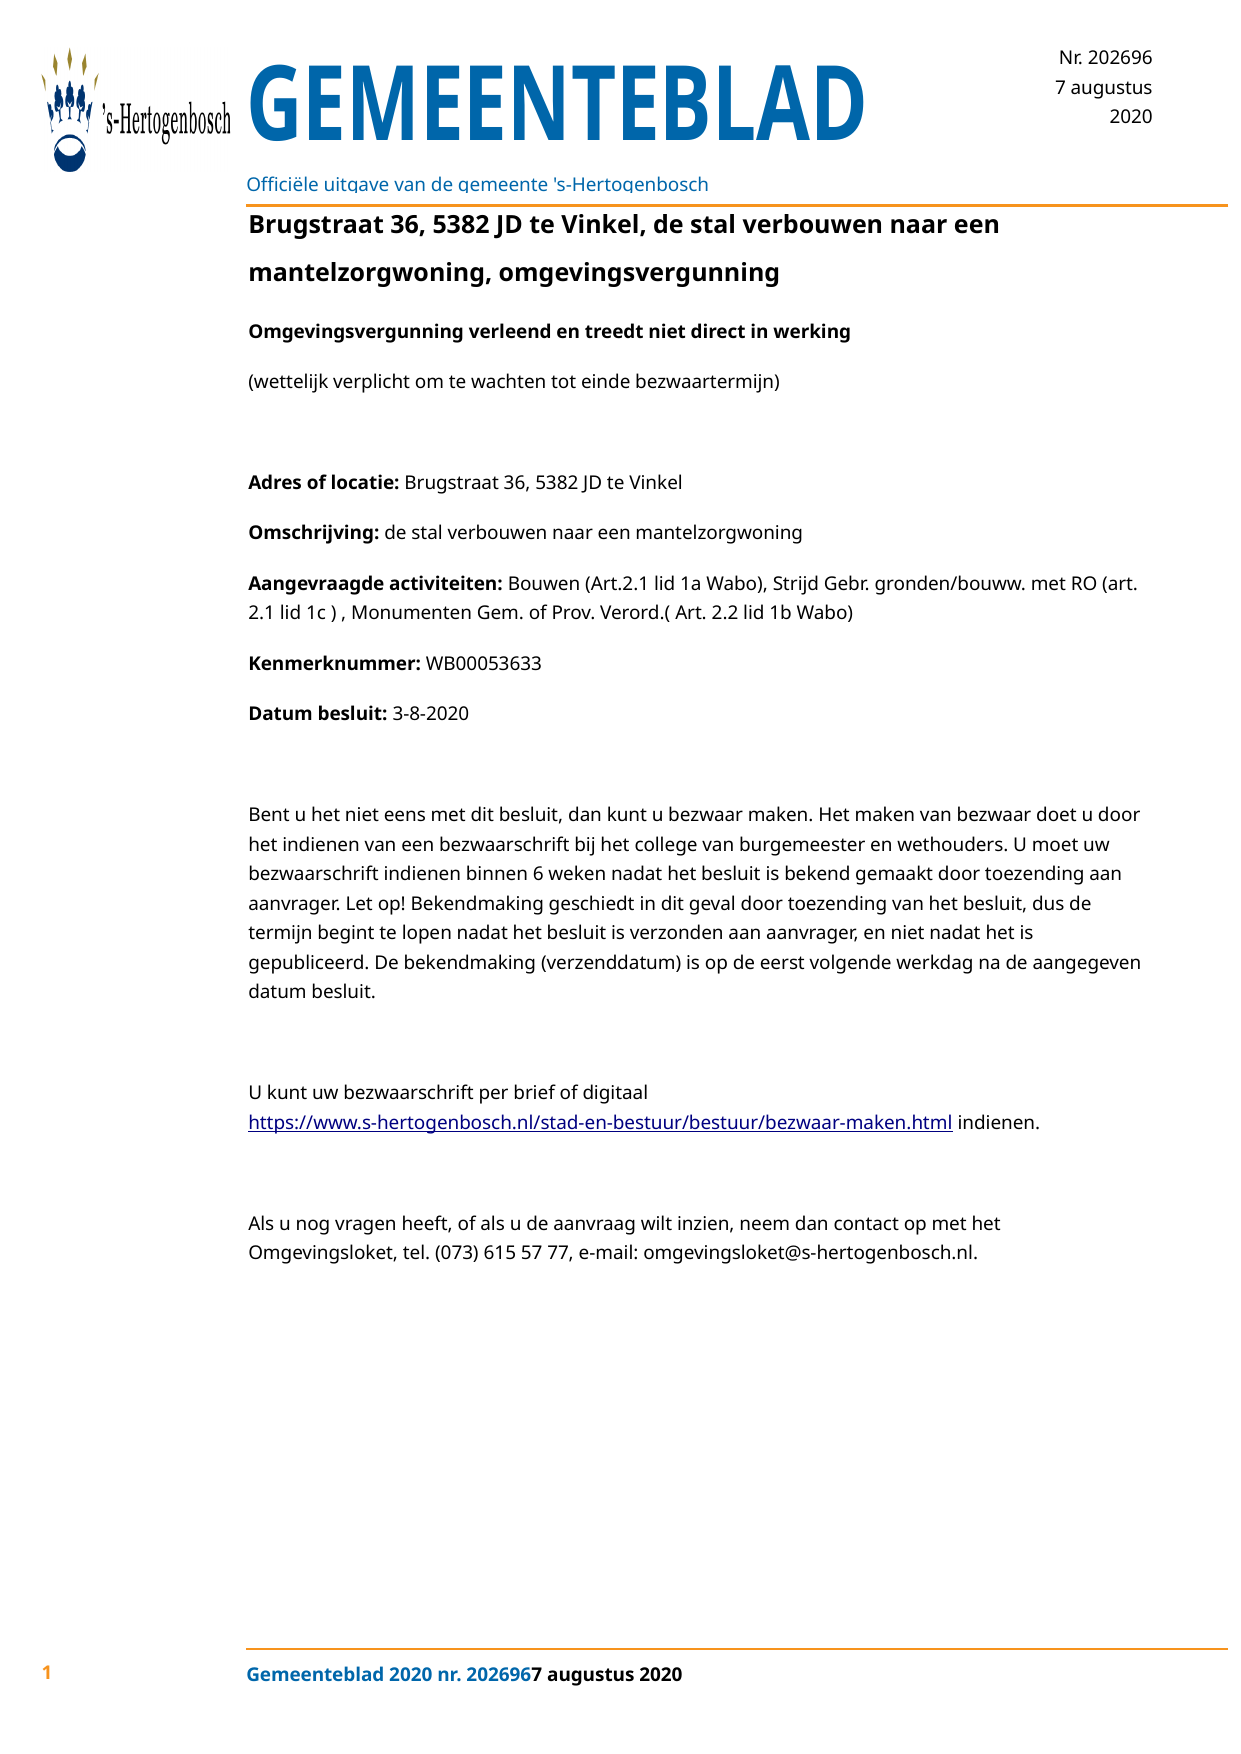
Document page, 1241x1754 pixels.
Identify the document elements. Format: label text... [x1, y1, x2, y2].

text Omschrijving: de stal verbouwen naar een mantelzorgwoning [248, 519, 1152, 545]
text Aangevraagde activiteiten: Bouwen (Art.2.1 lid 1a Wabo), Strijd Gebr. gronden/bouww. met RO (art. 2.1 lid 1c ) , Monumenten Gem. of Prov. Verord.( Art. 2.2 lid 1b Wabo) [248, 570, 1152, 625]
text Adres of locatie: Brugstraat 36, 5382 JD te Vinkel [248, 469, 1152, 495]
text Brugstraat 36, 5382 JD te Vinkel, de stal verbouwen naar een mantelzorgwoning, omgevingsvergunning [248, 207, 1152, 288]
text U kunt uw bezwaarschrift per brief of digitaal https://www.s-hertogenbosch.nl/stad-en-bestuur/bestuur/bezwaar-maken.html indienen. [248, 1079, 1152, 1135]
text (wettelijk verplicht om te wachten tot einde bezwaartermijn) [248, 368, 1152, 394]
text Als u nog vragen heeft, of als u de aanvraag wilt inzien, neem dan contact op met het Omgevingsloket, tel. (073) 615 57 77, e-mail: omgevingsloket@s-hertogenbosch.nl. [248, 1210, 1152, 1265]
text Kenmerknummer: WB00053633 [248, 650, 1152, 676]
text Omgevingsvergunning verleend en treedt niet direct in werking [248, 318, 1152, 344]
text Bent u het niet eens met dit besluit, dan kunt u bezwaar maken. Het maken van bezwaar doet u door het indienen van een bezwaarschrift bij het college van burgemeester en wethouders. U moet uw bezwaarschrift indienen binnen 6 weken nadat het besluit is bekend gemaakt door toezending aan aanvrager. Let op! Bekendmaking geschiedt in dit geval door toezending van het besluit, dus de termijn begint te lopen nadat het besluit is verzonden aan aanvrager, en niet nadat het is gepubliceerd. De bekendmaking (verzenddatum) is op de eerst volgende werkdag na de aangegeven datum besluit. [248, 801, 1152, 1004]
text Datum besluit: 3-8-2020 [248, 700, 1152, 726]
picture [41, 47, 231, 172]
